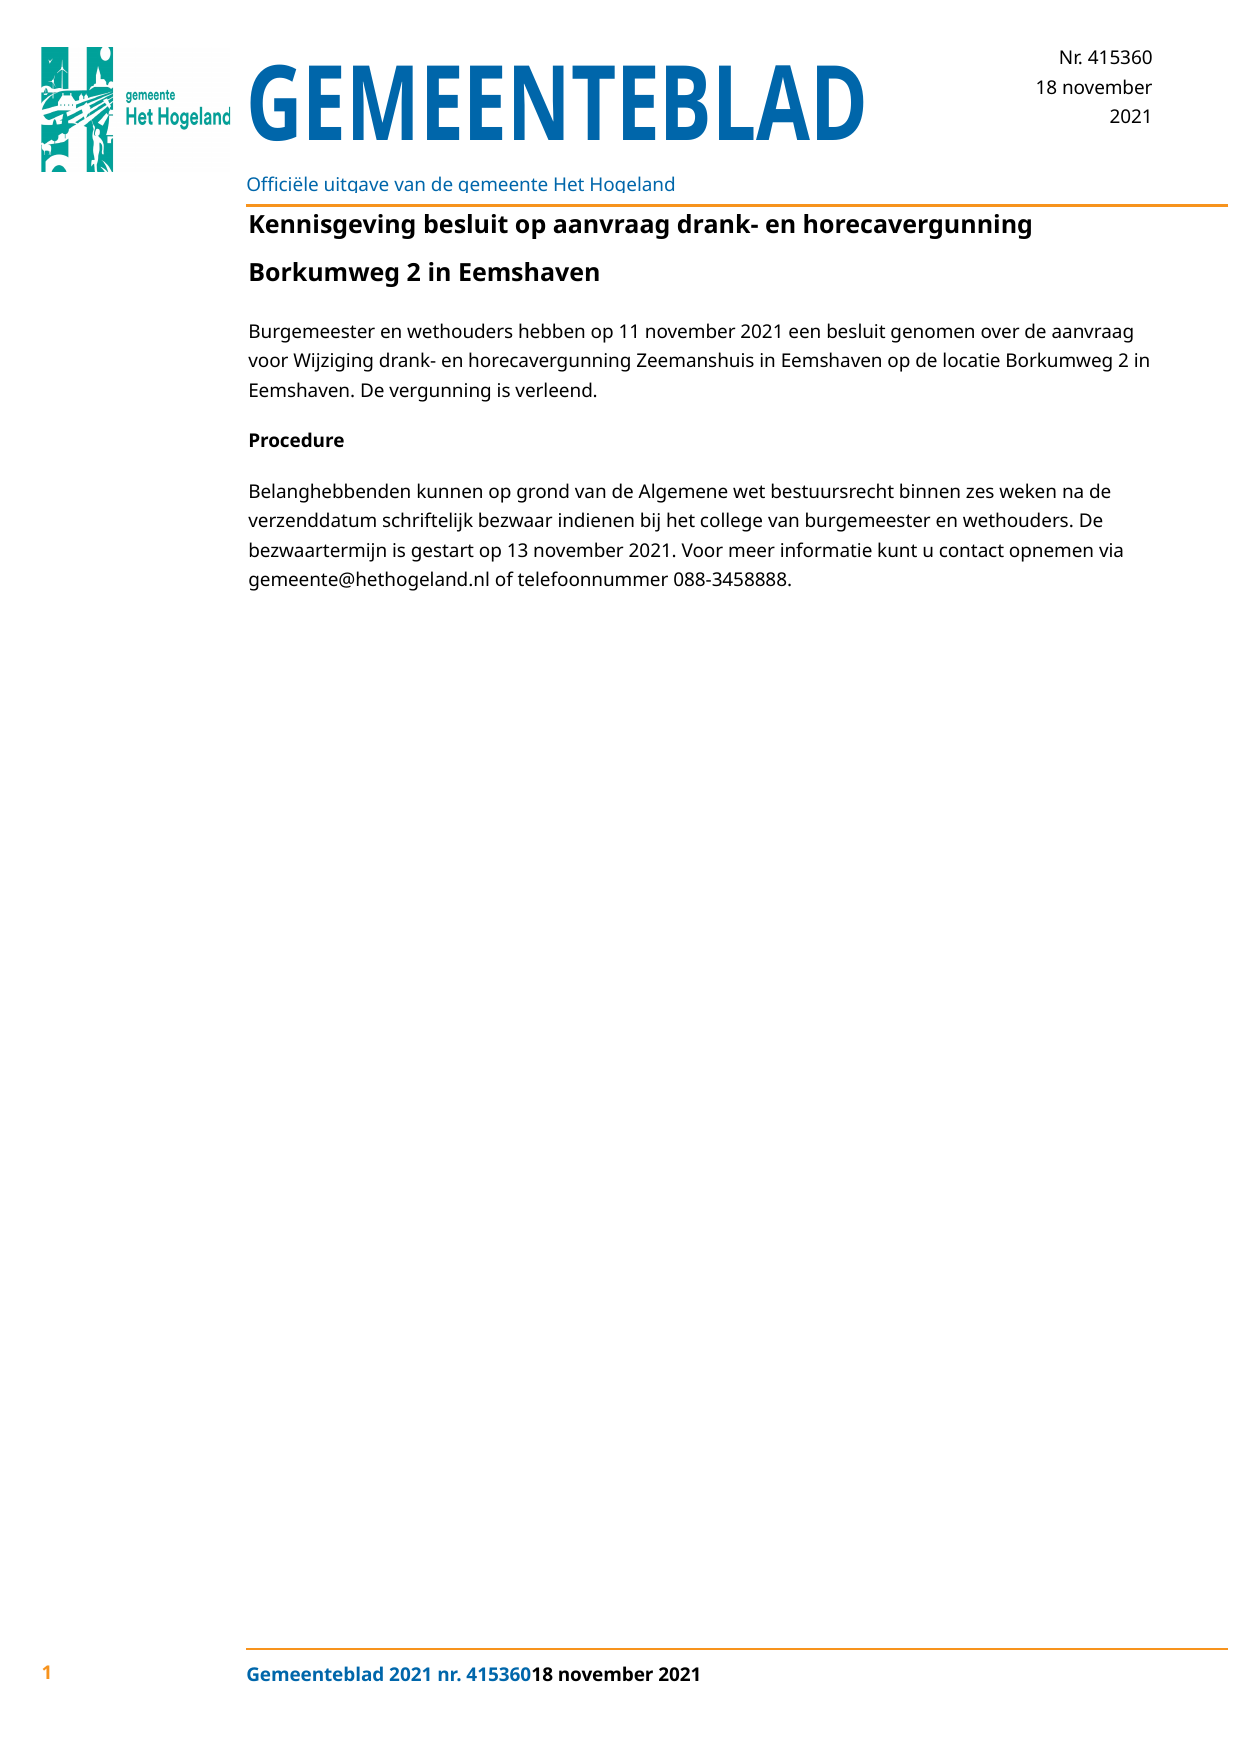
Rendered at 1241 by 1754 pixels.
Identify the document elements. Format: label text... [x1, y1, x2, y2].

text Kennisgeving besluit op aanvraag drank- en horecavergunning Borkumweg 2 in Eemshaven [248, 207, 1152, 288]
picture [41, 47, 231, 172]
text Belanghebbenden kunnen op grond van de Algemene wet bestuursrecht binnen zes weken na de verzenddatum schriftelijk bezwaar indienen bij het college van burgemeester en wethouders. De bezwaartermijn is gestart op 13 november 2021. Voor meer informatie kunt u contact opnemen via gemeente@hethogeland.nl of telefoonnummer 088-3458888. [248, 478, 1152, 592]
text Procedure [248, 427, 1152, 453]
text Burgemeester en wethouders hebben op 11 november 2021 een besluit genomen over de aanvraag voor Wijziging drank- en horecavergunning Zeemanshuis in Eemshaven op de locatie Borkumweg 2 in Eemshaven. De vergunning is verleend. [248, 318, 1152, 403]
